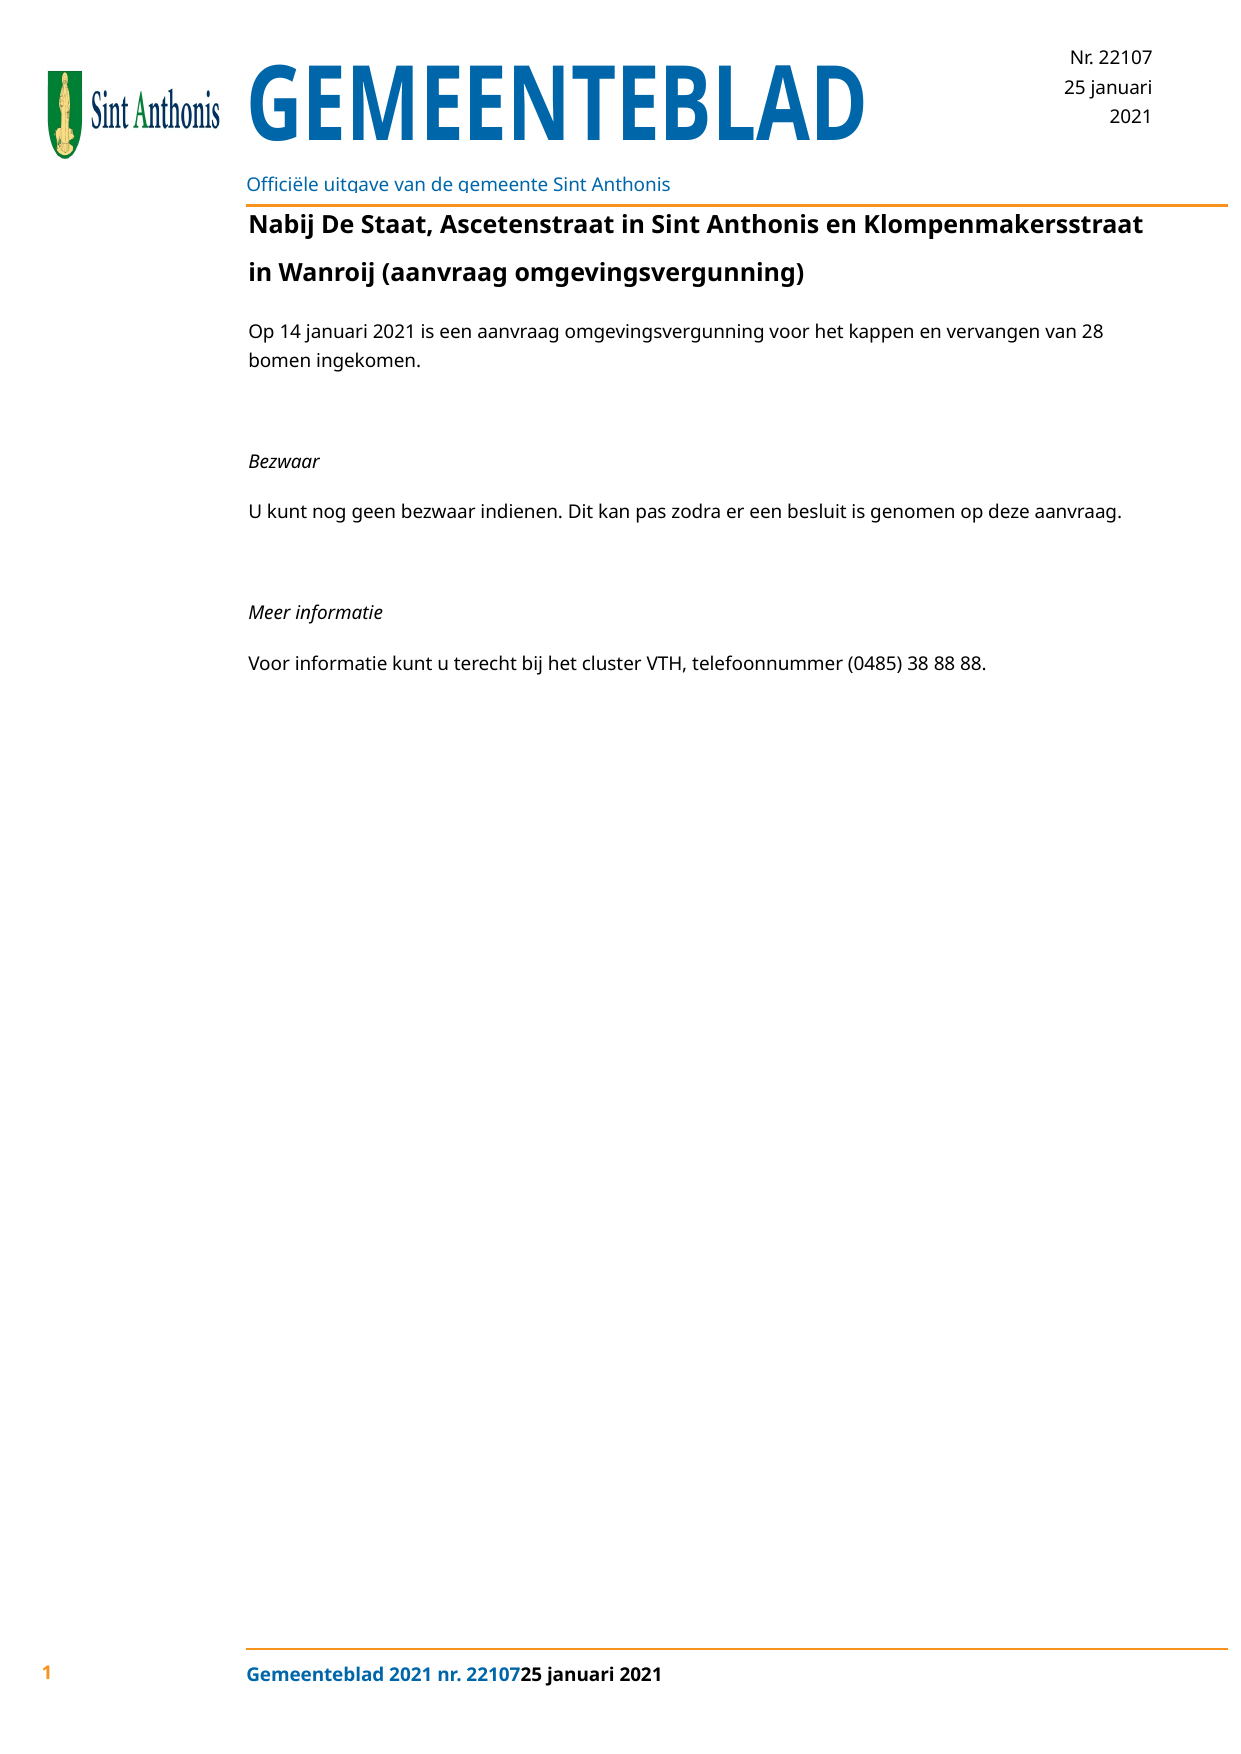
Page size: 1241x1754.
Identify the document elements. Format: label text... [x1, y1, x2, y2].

text Op 14 januari 2021 is een aanvraag omgevingsvergunning voor het kappen en vervangen van 28 bomen ingekomen. [248, 318, 1152, 373]
picture [41, 47, 231, 172]
text Voor informatie kunt u terecht bij het cluster VTH, telefoonnummer (0485) 38 88 88. [248, 650, 1152, 676]
text Bezwaar [248, 448, 1152, 474]
text Meer informatie [248, 599, 1152, 625]
text Nabij De Staat, Ascetenstraat in Sint Anthonis en Klompenmakersstraat in Wanroij (aanvraag omgevingsvergunning) [248, 207, 1152, 288]
text U kunt nog geen bezwaar indienen. Dit kan pas zodra er een besluit is genomen op deze aanvraag. [248, 499, 1152, 524]
